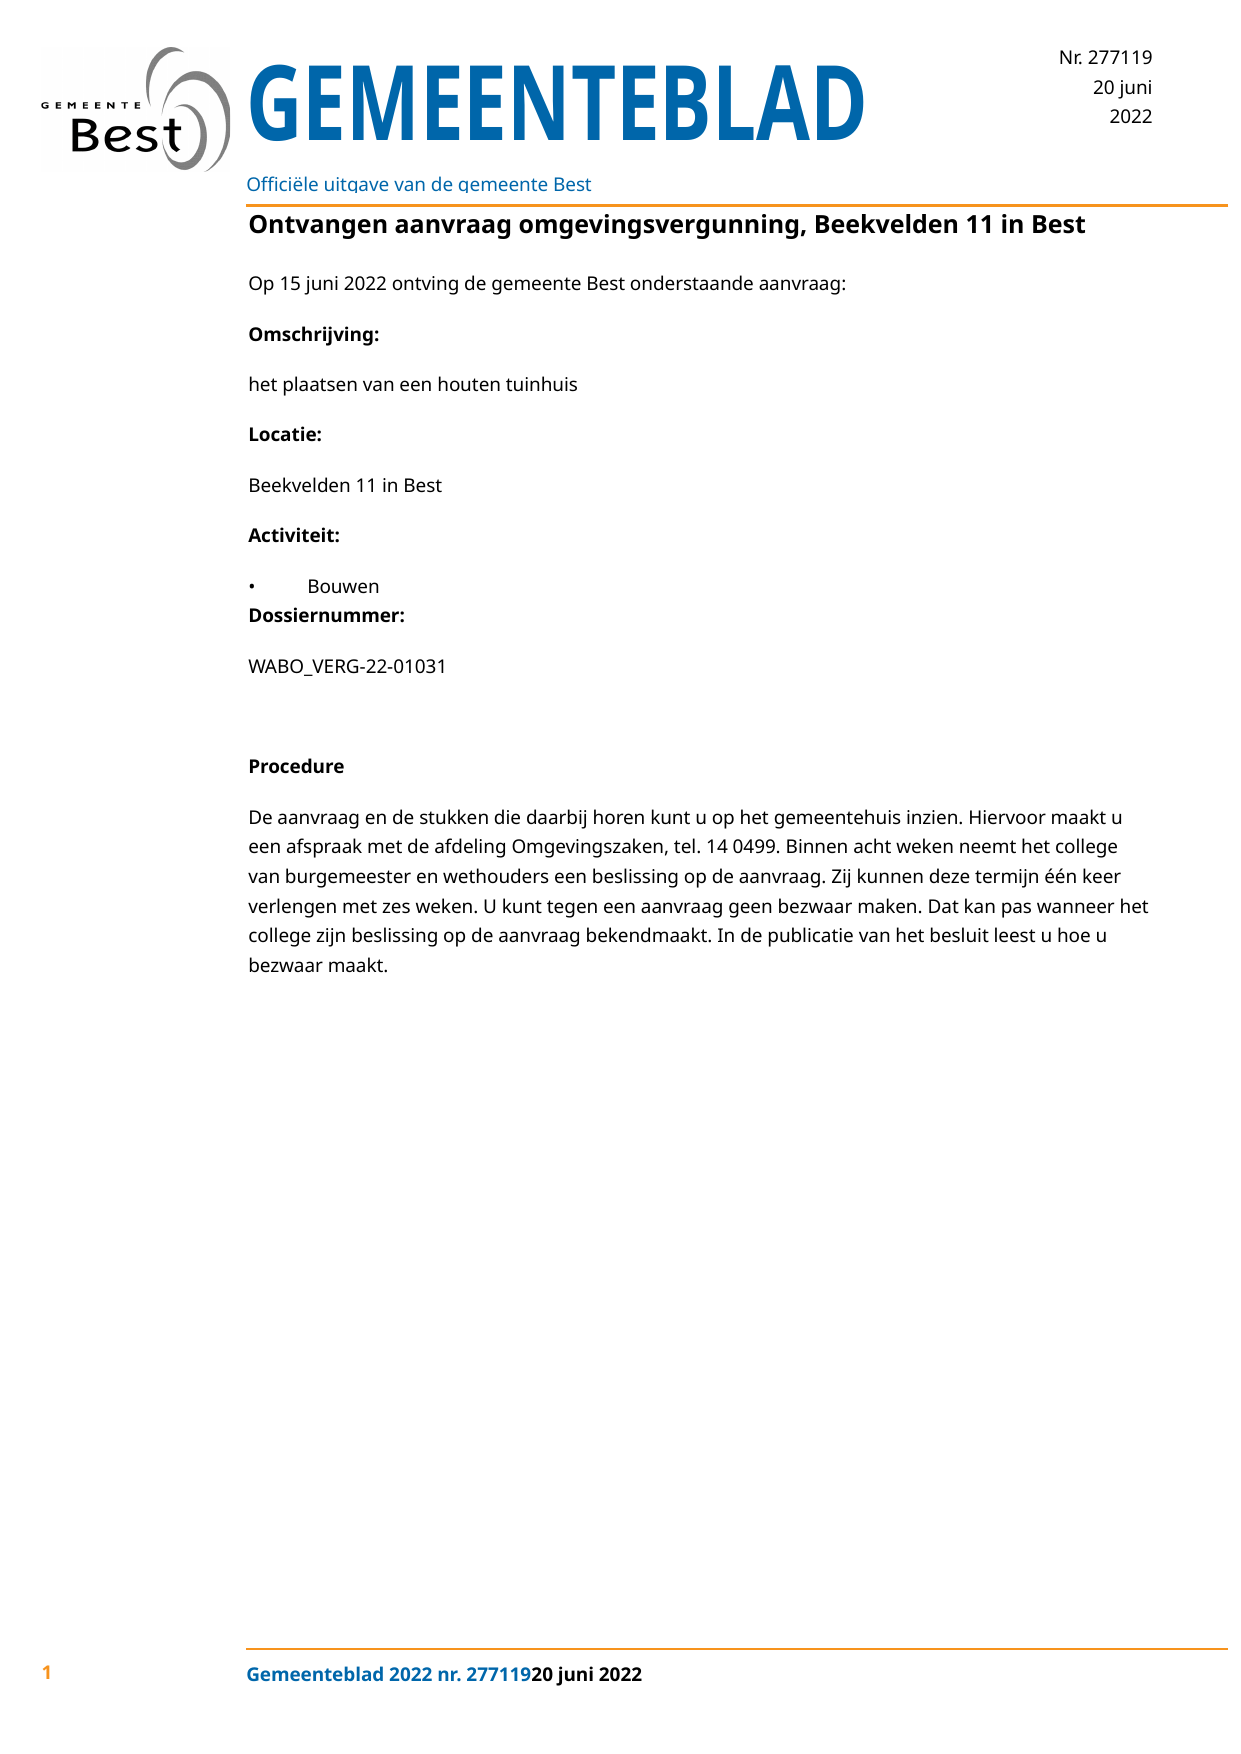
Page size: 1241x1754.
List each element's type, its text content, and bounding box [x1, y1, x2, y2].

text Dossiernummer: [248, 602, 1152, 628]
text Omschrijving: [248, 321, 1152, 346]
text Locatie: [248, 422, 1152, 447]
text het plaatsen van een houten tuinhuis [248, 371, 1152, 397]
text Activiteit: [248, 522, 1152, 548]
text Procedure [248, 754, 1152, 779]
picture [41, 47, 231, 172]
text Beekvelden 11 in Best [248, 472, 1152, 498]
text WABO_VERG-22-01031 [248, 653, 1152, 678]
list Bouwen [248, 573, 1152, 598]
text De aanvraag en de stukken die daarbij horen kunt u op het gemeentehuis inzien. Hiervoor maakt u een afspraak met de afdeling Omgevingszaken, tel. 14 0499. Binnen acht weken neemt het college van burgemeester en wethouders een beslissing op de aanvraag. Zij kunnen deze termijn één keer verlengen met zes weken. U kunt tegen een aanvraag geen bezwaar maken. Dat kan pas wanneer het college zijn beslissing op de aanvraag bekendmaakt. In de publicatie van het besluit leest u hoe u bezwaar maakt. [248, 804, 1152, 978]
text Ontvangen aanvraag omgevingsvergunning, Beekvelden 11 in Best [248, 207, 1152, 241]
text Op 15 juni 2022 ontving de gemeente Best onderstaande aanvraag: [248, 270, 1152, 296]
